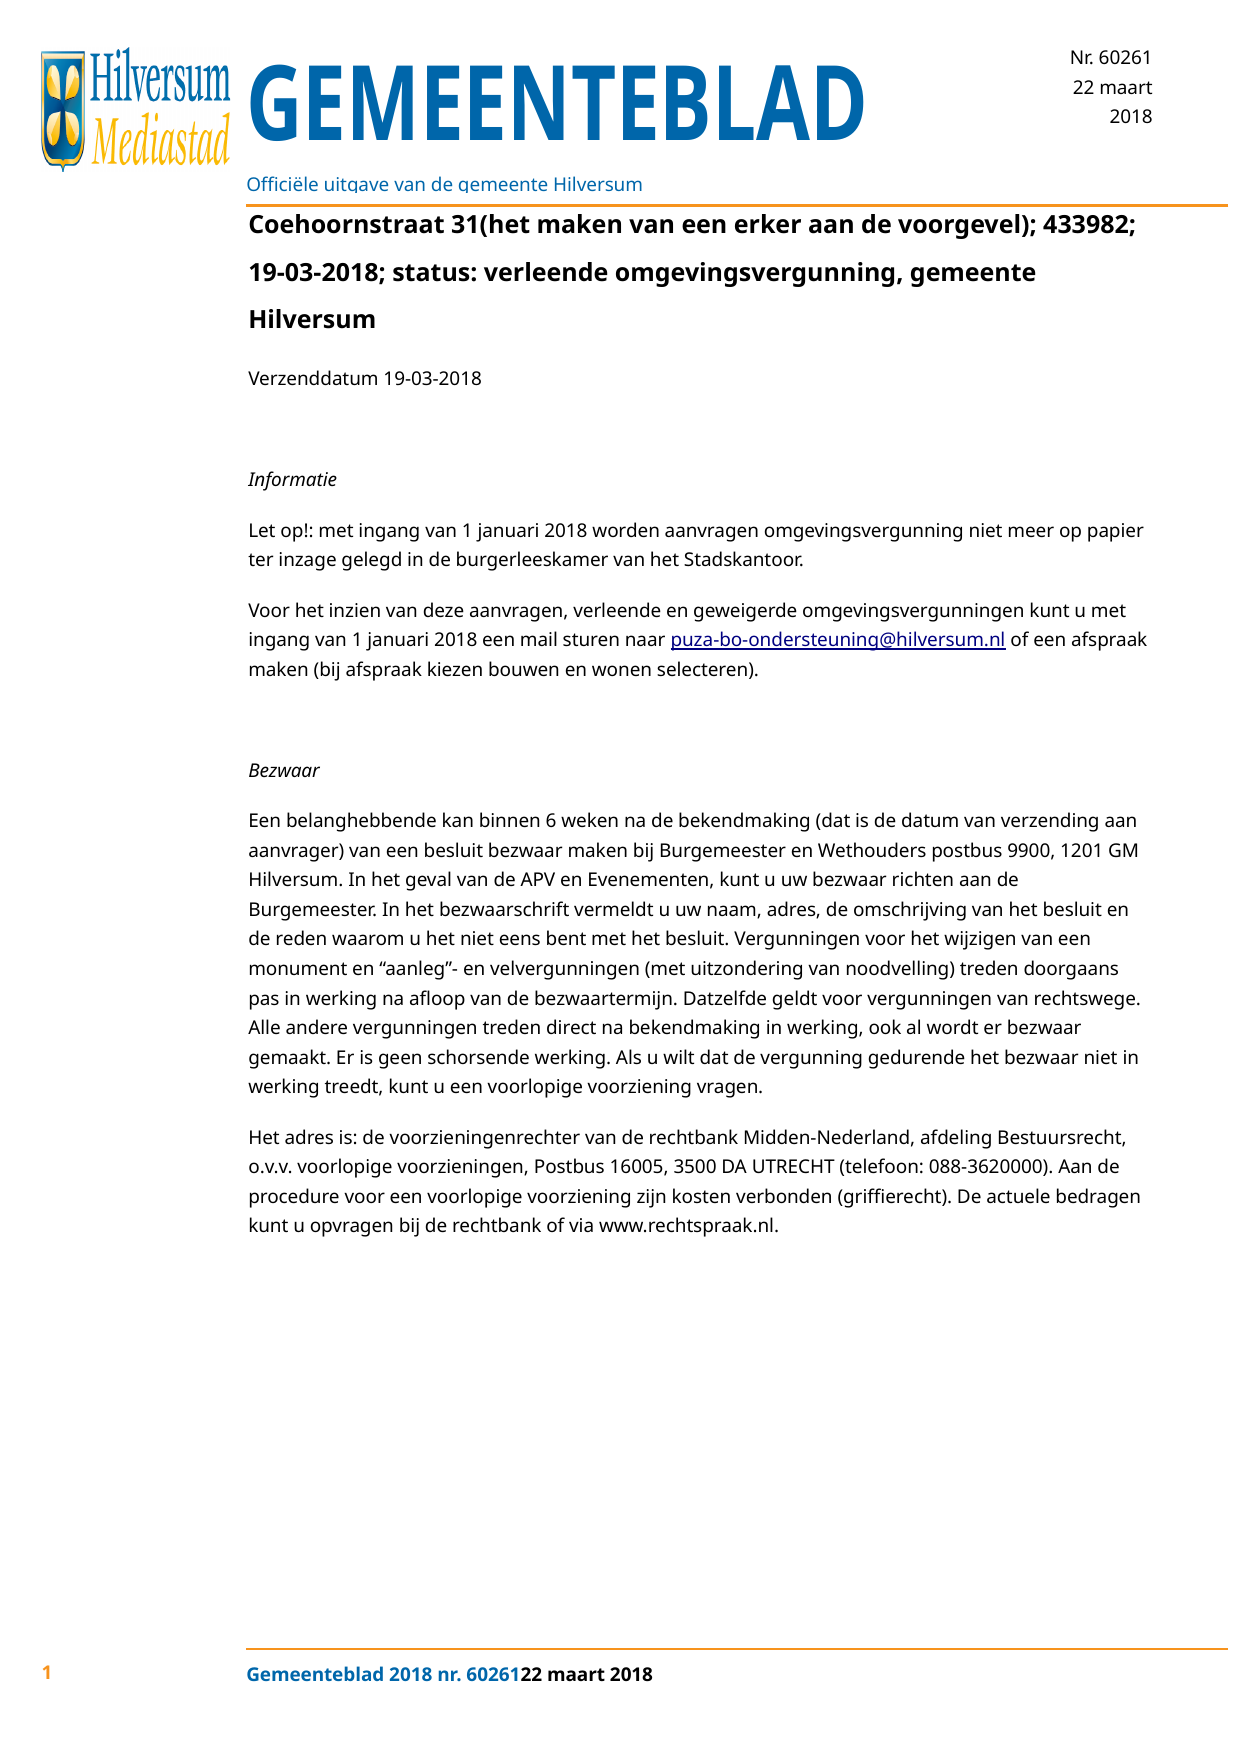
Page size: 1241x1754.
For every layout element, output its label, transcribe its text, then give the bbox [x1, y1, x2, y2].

text Informatie [248, 466, 1152, 492]
text Verzenddatum 19-03-2018 [248, 366, 1152, 391]
text Bezwaar [248, 757, 1152, 782]
text Let op!: met ingang van 1 januari 2018 worden aanvragen omgevingsvergunning niet meer op papier ter inzage gelegd in de burgerleeskamer van het Stadskantoor. [248, 517, 1152, 572]
text Het adres is: de voorzieningenrechter van de rechtbank Midden-Nederland, afdeling Bestuursrecht, o.v.v. voorlopige voorzieningen, Postbus 16005, 3500 DA UTRECHT (telefoon: 088-3620000). Aan de procedure voor een voorlopige voorziening zijn kosten verbonden (griffierecht). De actuele bedragen kunt u opvragen bij de rechtbank of via www.rechtspraak.nl. [248, 1124, 1152, 1238]
picture [41, 47, 231, 172]
text Coehoornstraat 31(het maken van een erker aan de voorgevel); 433982; 19-03-2018; status: verleende omgevingsvergunning, gemeente Hilversum [248, 207, 1152, 336]
text Een belanghebbende kan binnen 6 weken na de bekendmaking (dat is de datum van verzending aan aanvrager) van een besluit bezwaar maken bij Burgemeester en Wethouders postbus 9900, 1201 GM Hilversum. In het geval van de APV en Evenementen, kunt u uw bezwaar richten aan de Burgemeester. In het bezwaarschrift vermeldt u uw naam, adres, de omschrijving van het besluit en de reden waarom u het niet eens bent met het besluit. Vergunningen voor het wijzigen van een monument en “aanleg”- en velvergunningen (met uitzondering van noodvelling) treden doorgaans pas in werking na afloop van de bezwaartermijn. Datzelfde geldt voor vergunningen van rechtswege. Alle andere vergunningen treden direct na bekendmaking in werking, ook al wordt er bezwaar gemaakt. Er is geen schorsende werking. Als u wilt dat de vergunning gedurende het bezwaar niet in werking treedt, kunt u een voorlopige voorziening vragen. [248, 807, 1152, 1099]
text Voor het inzien van deze aanvragen, verleende en geweigerde omgevingsvergunningen kunt u met ingang van 1 januari 2018 een mail sturen naar puza-bo-ondersteuning@hilversum.nl of een afspraak maken (bij afspraak kiezen bouwen en wonen selecteren). [248, 597, 1152, 682]
